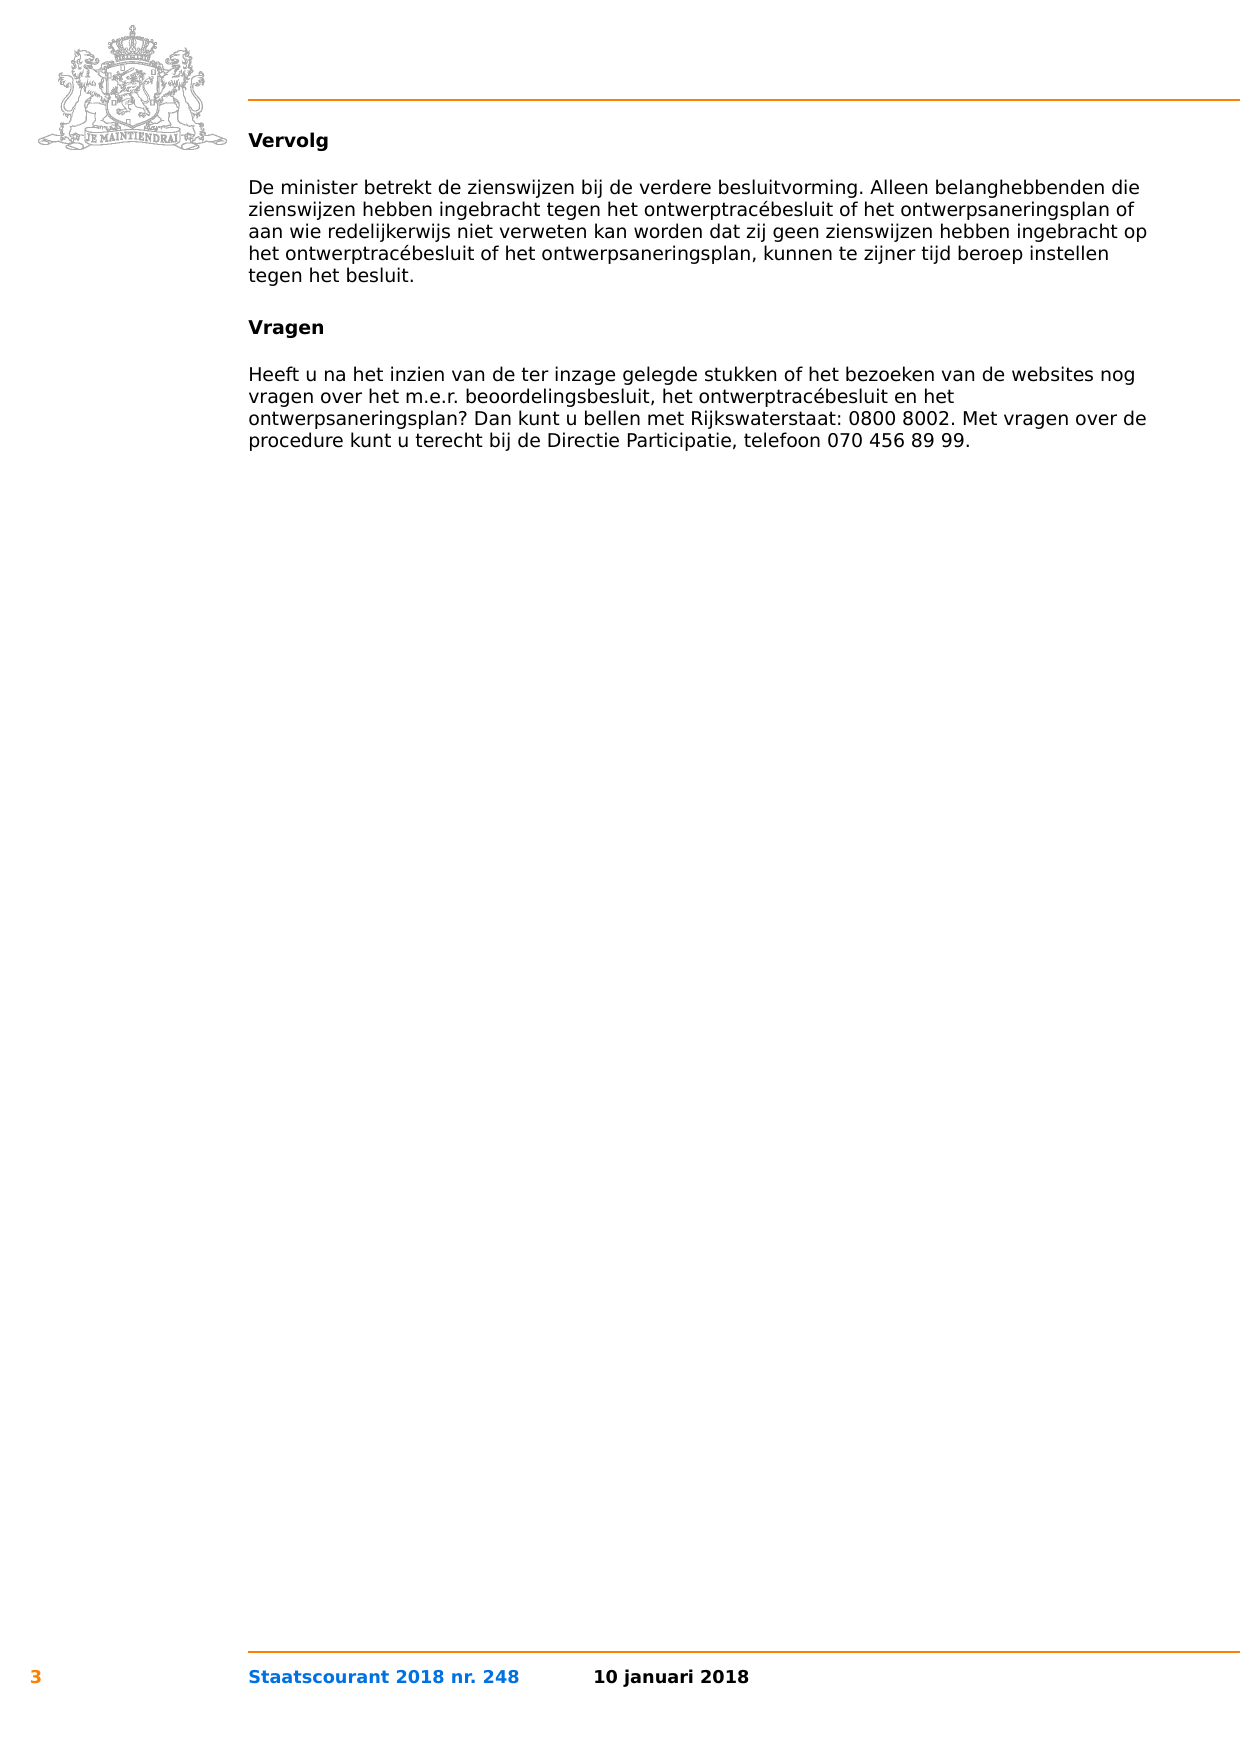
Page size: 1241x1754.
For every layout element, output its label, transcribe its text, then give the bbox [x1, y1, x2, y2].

subtitle Vervolg [248, 130, 1163, 152]
text De minister betrekt de zienswijzen bij de verdere besluitvorming. Alleen belanghebbenden die zienswijzen hebben ingebracht tegen het ontwerptracébesluit of het ontwerpsaneringsplan of aan wie redelijkerwijs niet verweten kan worden dat zij geen zienswijzen hebben ingebracht op het ontwerptracébesluit of het ontwerpsaneringsplan, kunnen te zijner tijd beroep instellen tegen het besluit. [248, 177, 1163, 287]
text Heeft u na het inzien van de ter inzage gelegde stukken of het bezoeken van de websites nog vragen over het m.e.r. beoordelingsbesluit, het ontwerptracébesluit en het ontwerpsaneringsplan? Dan kunt u bellen met Rijkswaterstaat: 0800 8002. Met vragen over de procedure kunt u terecht bij de Directie Participatie, telefoon 070 456 89 99. [248, 364, 1163, 452]
subtitle Vragen [248, 317, 1163, 339]
picture [38, 25, 227, 150]
